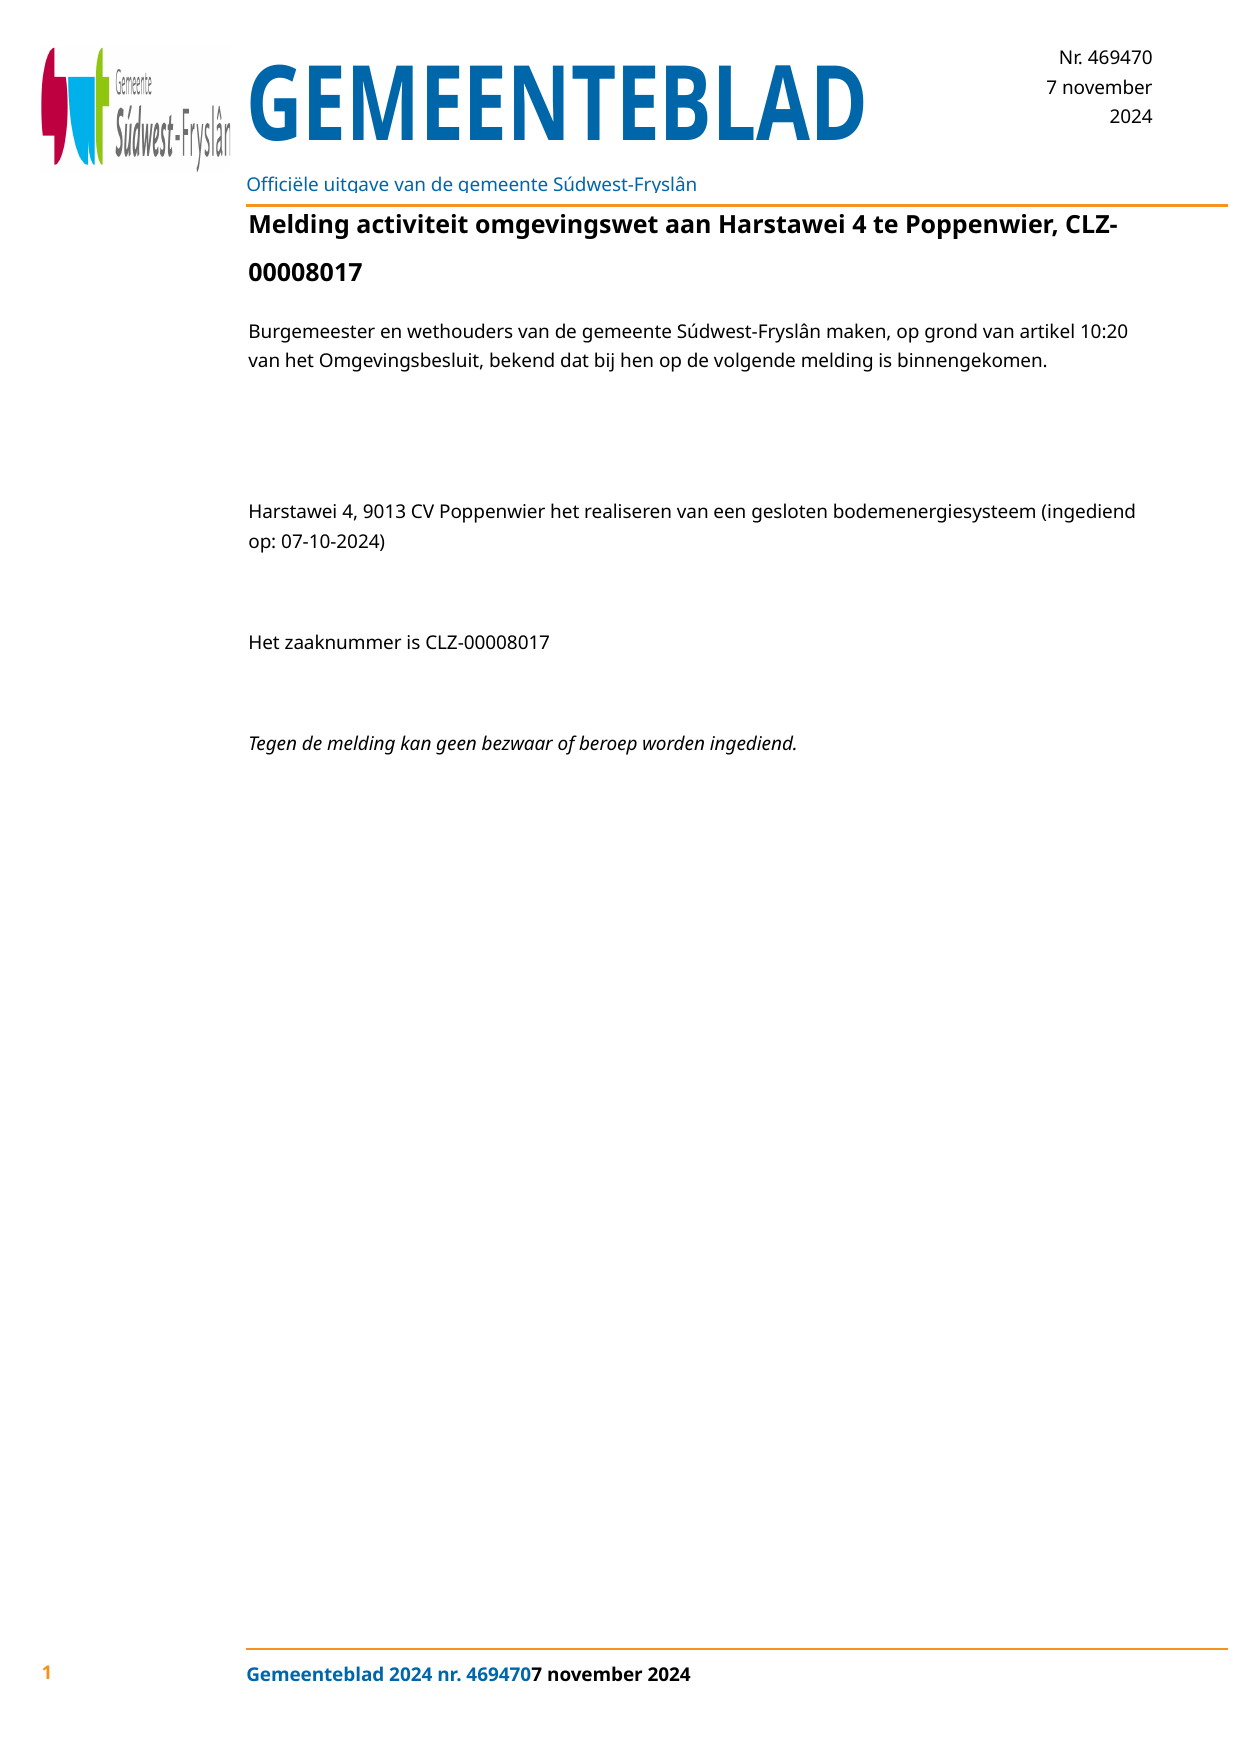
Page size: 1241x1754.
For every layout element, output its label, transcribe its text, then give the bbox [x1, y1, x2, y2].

text Harstawei 4, 9013 CV Poppenwier het realiseren van een gesloten bodemenergiesysteem (ingediend op: 07-10-2024) [248, 499, 1152, 554]
text Melding activiteit omgevingswet aan Harstawei 4 te Poppenwier, CLZ-00008017 [248, 207, 1152, 288]
text Het zaaknummer is CLZ-00008017 [248, 629, 1152, 655]
text Tegen de melding kan geen bezwaar of beroep worden ingediend. [248, 730, 1152, 756]
text Burgemeester en wethouders van de gemeente Súdwest-Fryslân maken, op grond van artikel 10:20 van het Omgevingsbesluit, bekend dat bij hen op de volgende melding is binnengekomen. [248, 318, 1152, 373]
picture [41, 47, 231, 172]
